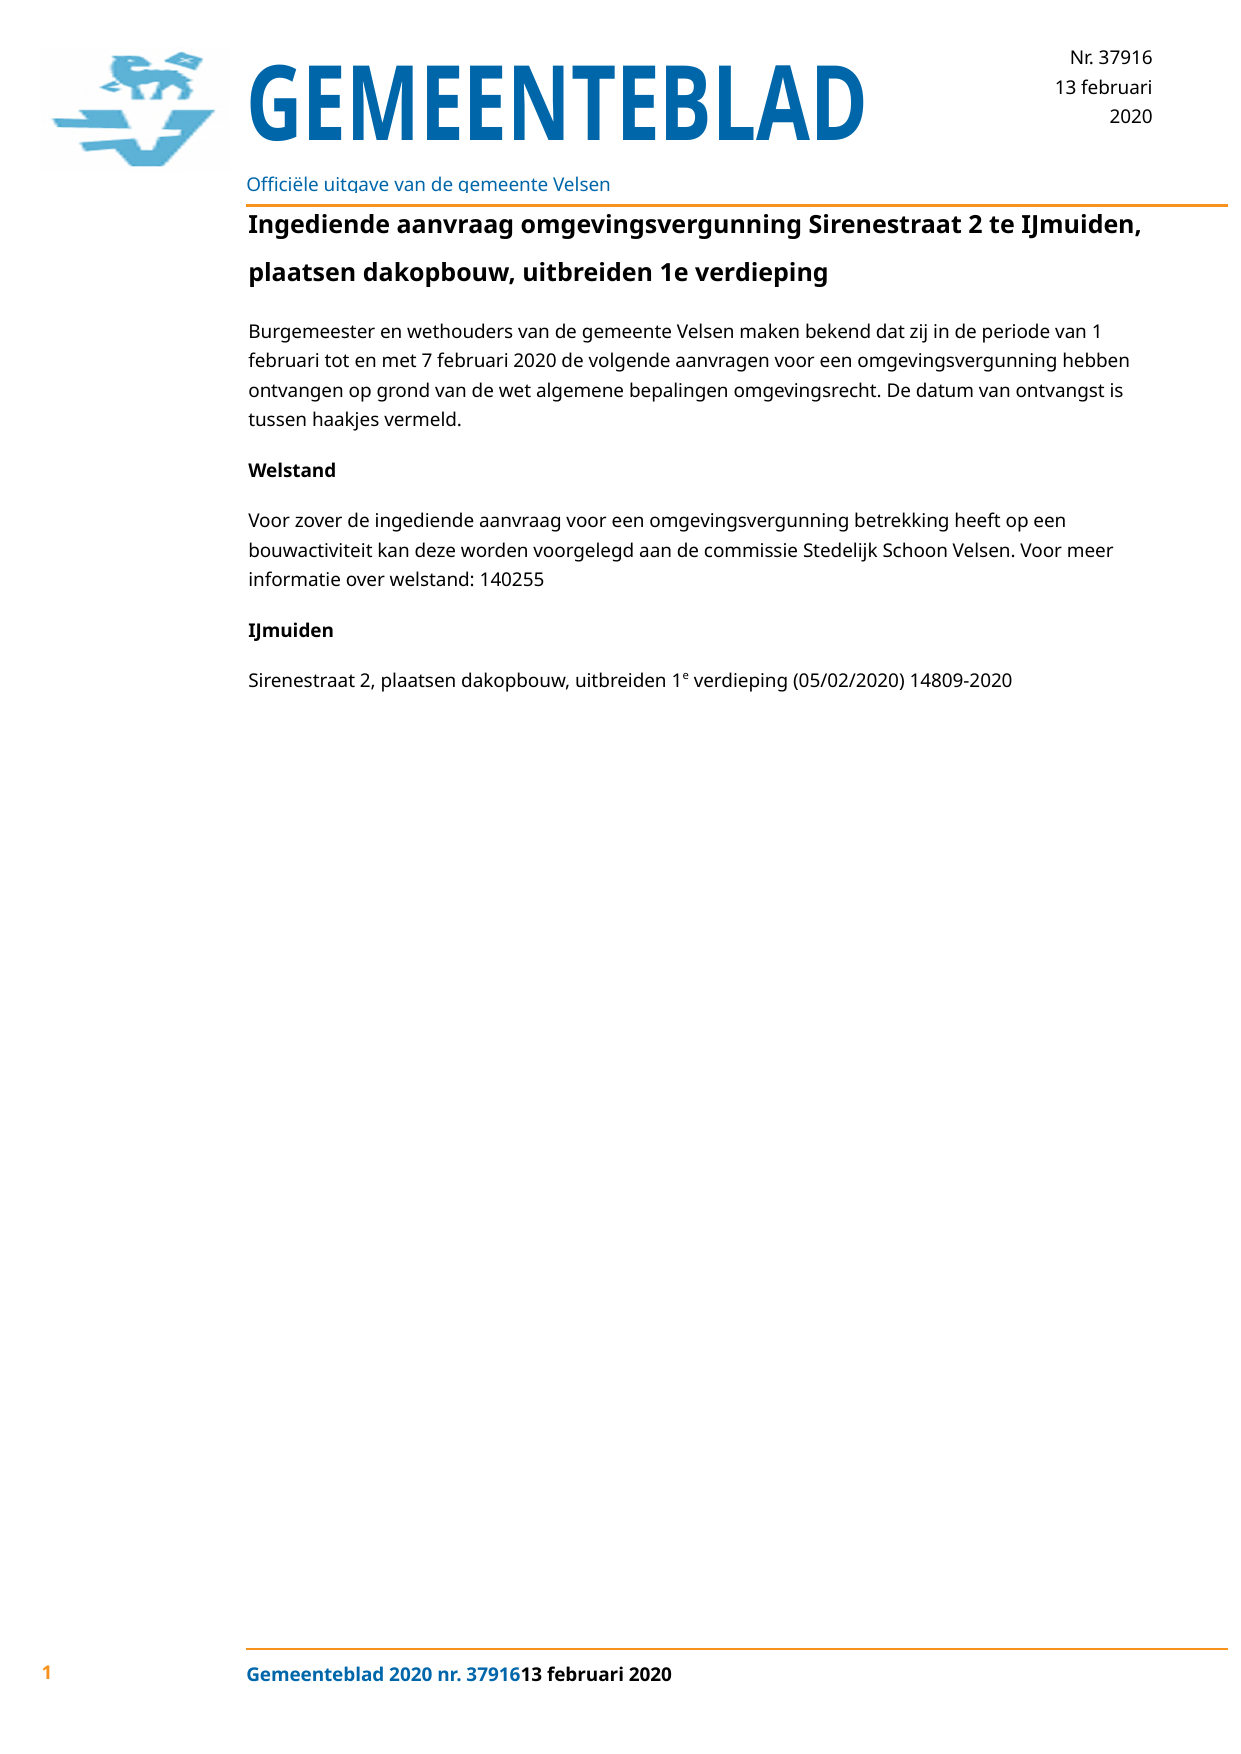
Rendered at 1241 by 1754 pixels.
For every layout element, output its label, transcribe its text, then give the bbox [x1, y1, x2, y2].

text IJmuiden [248, 617, 1152, 643]
text Sirenestraat 2, plaatsen dakopbouw, uitbreiden 1e verdieping (05/02/2020) 14809-2020 [248, 667, 1152, 693]
picture [41, 47, 231, 172]
text Welstand [248, 457, 1152, 483]
text Burgemeester en wethouders van de gemeente Velsen maken bekend dat zij in de periode van 1 februari tot en met 7 februari 2020 de volgende aanvragen voor een omgevingsvergunning hebben ontvangen op grond van de wet algemene bepalingen omgevingsrecht. De datum van ontvangst is tussen haakjes vermeld. [248, 318, 1152, 432]
text Ingediende aanvraag omgevingsvergunning Sirenestraat 2 te IJmuiden, plaatsen dakopbouw, uitbreiden 1e verdieping [248, 207, 1152, 288]
text Voor zover de ingediende aanvraag voor een omgevingsvergunning betrekking heeft op een bouwactiviteit kan deze worden voorgelegd aan de commissie Stedelijk Schoon Velsen. Voor meer informatie over welstand: 140255 [248, 507, 1152, 592]
